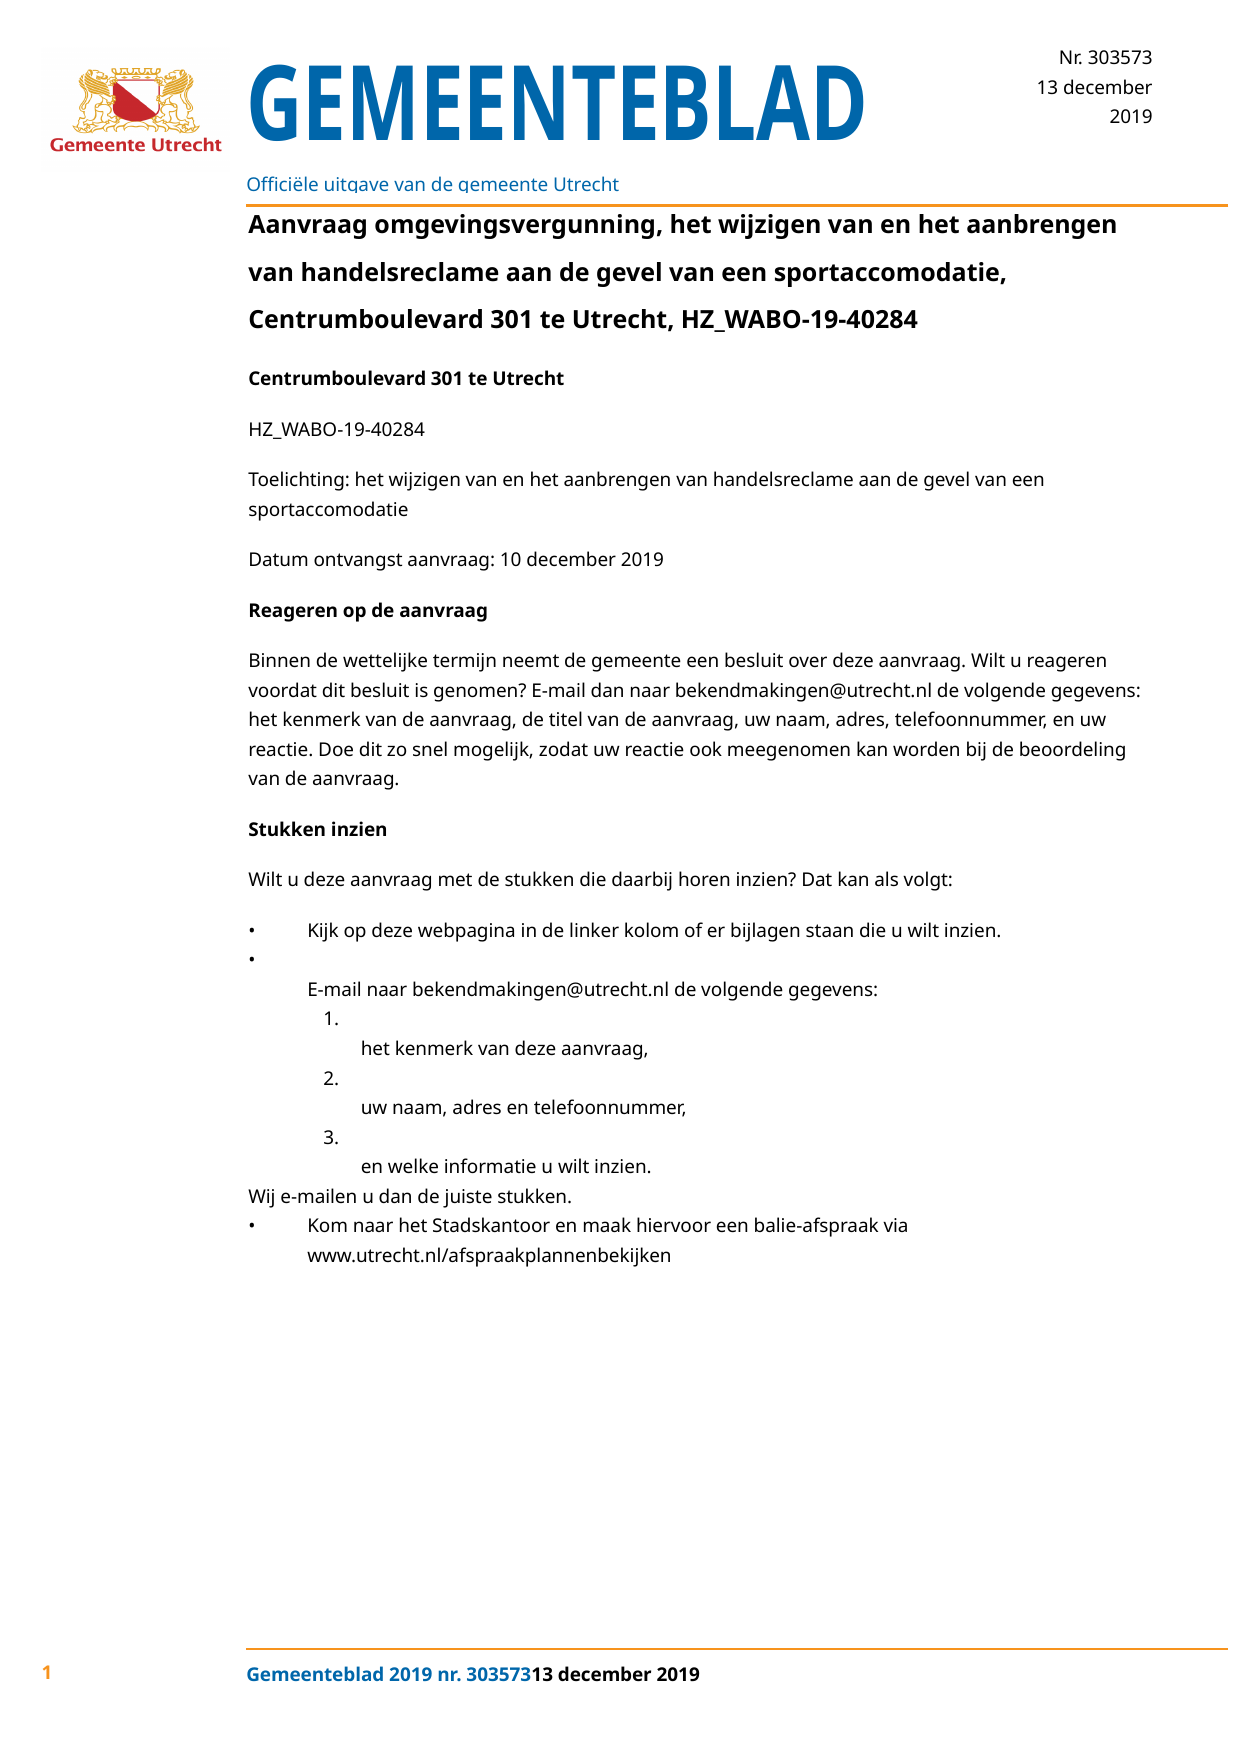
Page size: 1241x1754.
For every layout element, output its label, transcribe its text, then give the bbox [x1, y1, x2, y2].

list E-mail naar bekendmakingen@utrecht.nl de volgende gegevens: [248, 976, 1152, 1002]
list en welke informatie u wilt inzien. [323, 1153, 1152, 1179]
text Aanvraag omgevingsvergunning, het wijzigen van en het aanbrengen van handelsreclame aan de gevel van een sportaccomodatie, Centrumboulevard 301 te Utrecht, HZ_WABO-19-40284 [248, 207, 1152, 336]
picture [41, 47, 231, 172]
text Toelichting: het wijzigen van en het aanbrengen van handelsreclame aan de gevel van een sportaccomodatie [248, 466, 1152, 522]
text Centrumboulevard 301 te Utrecht [248, 366, 1152, 391]
text Stukken inzien [248, 816, 1152, 842]
list het kenmerk van deze aanvraag, [323, 1035, 1152, 1061]
list Kijk op deze webpagina in de linker kolom of er bijlagen staan die u wilt inzien. [248, 917, 1152, 942]
text Binnen de wettelijke termijn neemt de gemeente een besluit over deze aanvraag. Wilt u reageren voordat dit besluit is genomen? E-mail dan naar bekendmakingen@utrecht.nl de volgende gegevens: het kenmerk van de aanvraag, de titel van de aanvraag, uw naam, adres, telefoonnummer, en uw reactie. Doe dit zo snel mogelijk, zodat uw reactie ook meegenomen kan worden bij de beoordeling van de aanvraag. [248, 647, 1152, 791]
text Reageren op de aanvraag [248, 597, 1152, 622]
text Wij e-mailen u dan de juiste stukken. [248, 1183, 1152, 1209]
text Datum ontvangst aanvraag: 10 december 2019 [248, 546, 1152, 572]
text Wilt u deze aanvraag met de stukken die daarbij horen inzien? Dat kan als volgt: [248, 866, 1152, 892]
list Kom naar het Stadskantoor en maak hiervoor een balie-afspraak via www.utrecht.nl/afspraakplannenbekijken [248, 1213, 1152, 1268]
text HZ_WABO-19-40284 [248, 416, 1152, 442]
list uw naam, adres en telefoonnummer, [323, 1094, 1152, 1120]
